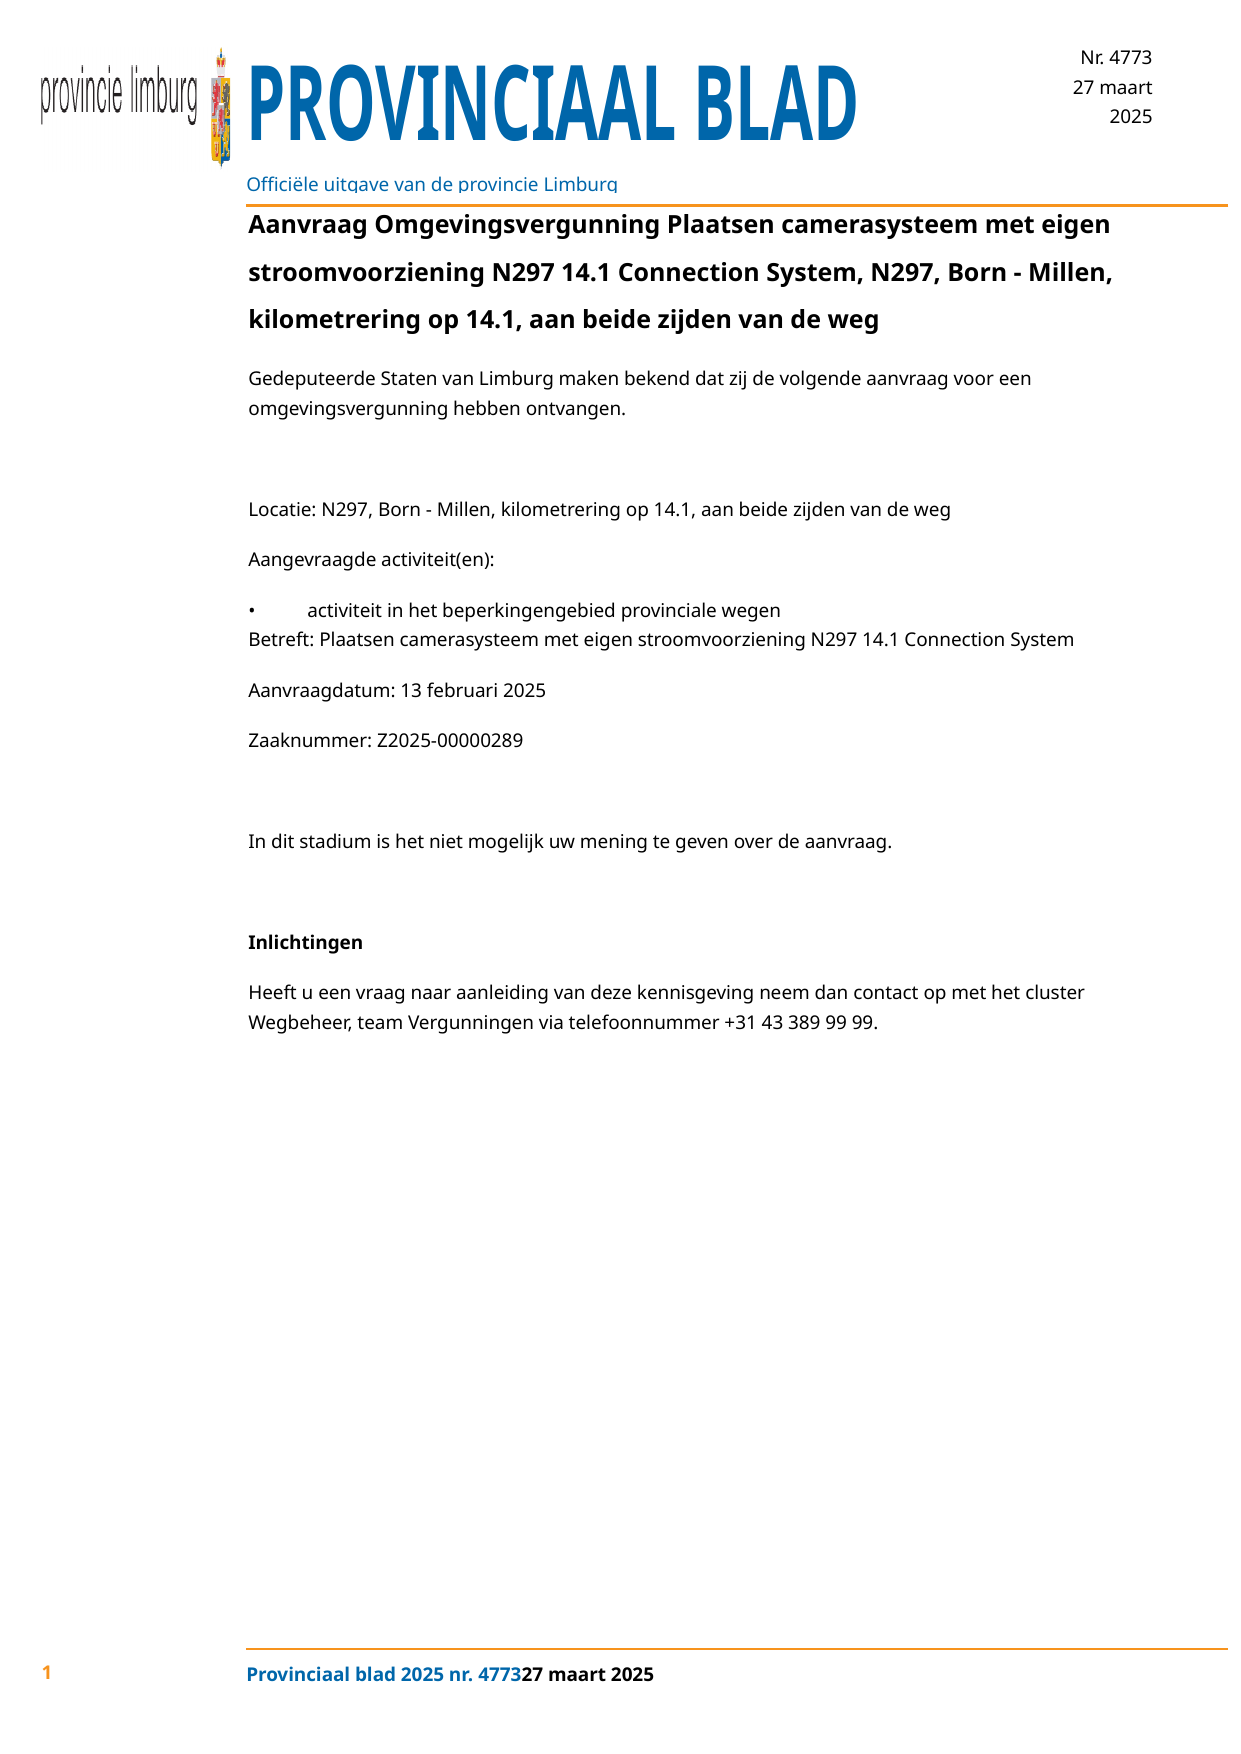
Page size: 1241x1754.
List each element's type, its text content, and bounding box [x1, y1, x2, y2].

text Aangevraagde activiteit(en): [248, 546, 1152, 572]
list activiteit in het beperkingengebied provinciale wegen [248, 597, 1152, 622]
text Aanvraagdatum: 13 februari 2025 [248, 677, 1152, 702]
text Aanvraag Omgevingsvergunning Plaatsen camerasysteem met eigen stroomvoorziening N297 14.1 Connection System, N297, Born - Millen, kilometrering op 14.1, aan beide zijden van de weg [248, 207, 1152, 336]
text Heeft u een vraag naar aanleiding van deze kennisgeving neem dan contact op met het cluster Wegbeheer, team Vergunningen via telefoonnummer +31 43 389 99 99. [248, 979, 1152, 1034]
picture [41, 47, 231, 172]
text Zaaknummer: Z2025-00000289 [248, 727, 1152, 753]
text In dit stadium is het niet mogelijk uw mening te geven over de aanvraag. [248, 828, 1152, 854]
text Gedeputeerde Staten van Limburg maken bekend dat zij de volgende aanvraag voor een omgevingsvergunning hebben ontvangen. [248, 366, 1152, 421]
text Inlichtingen [248, 929, 1152, 954]
text Locatie: N297, Born - Millen, kilometrering op 14.1, aan beide zijden van de weg [248, 496, 1152, 522]
text Betreft: Plaatsen camerasysteem met eigen stroomvoorziening N297 14.1 Connection System [248, 626, 1152, 652]
